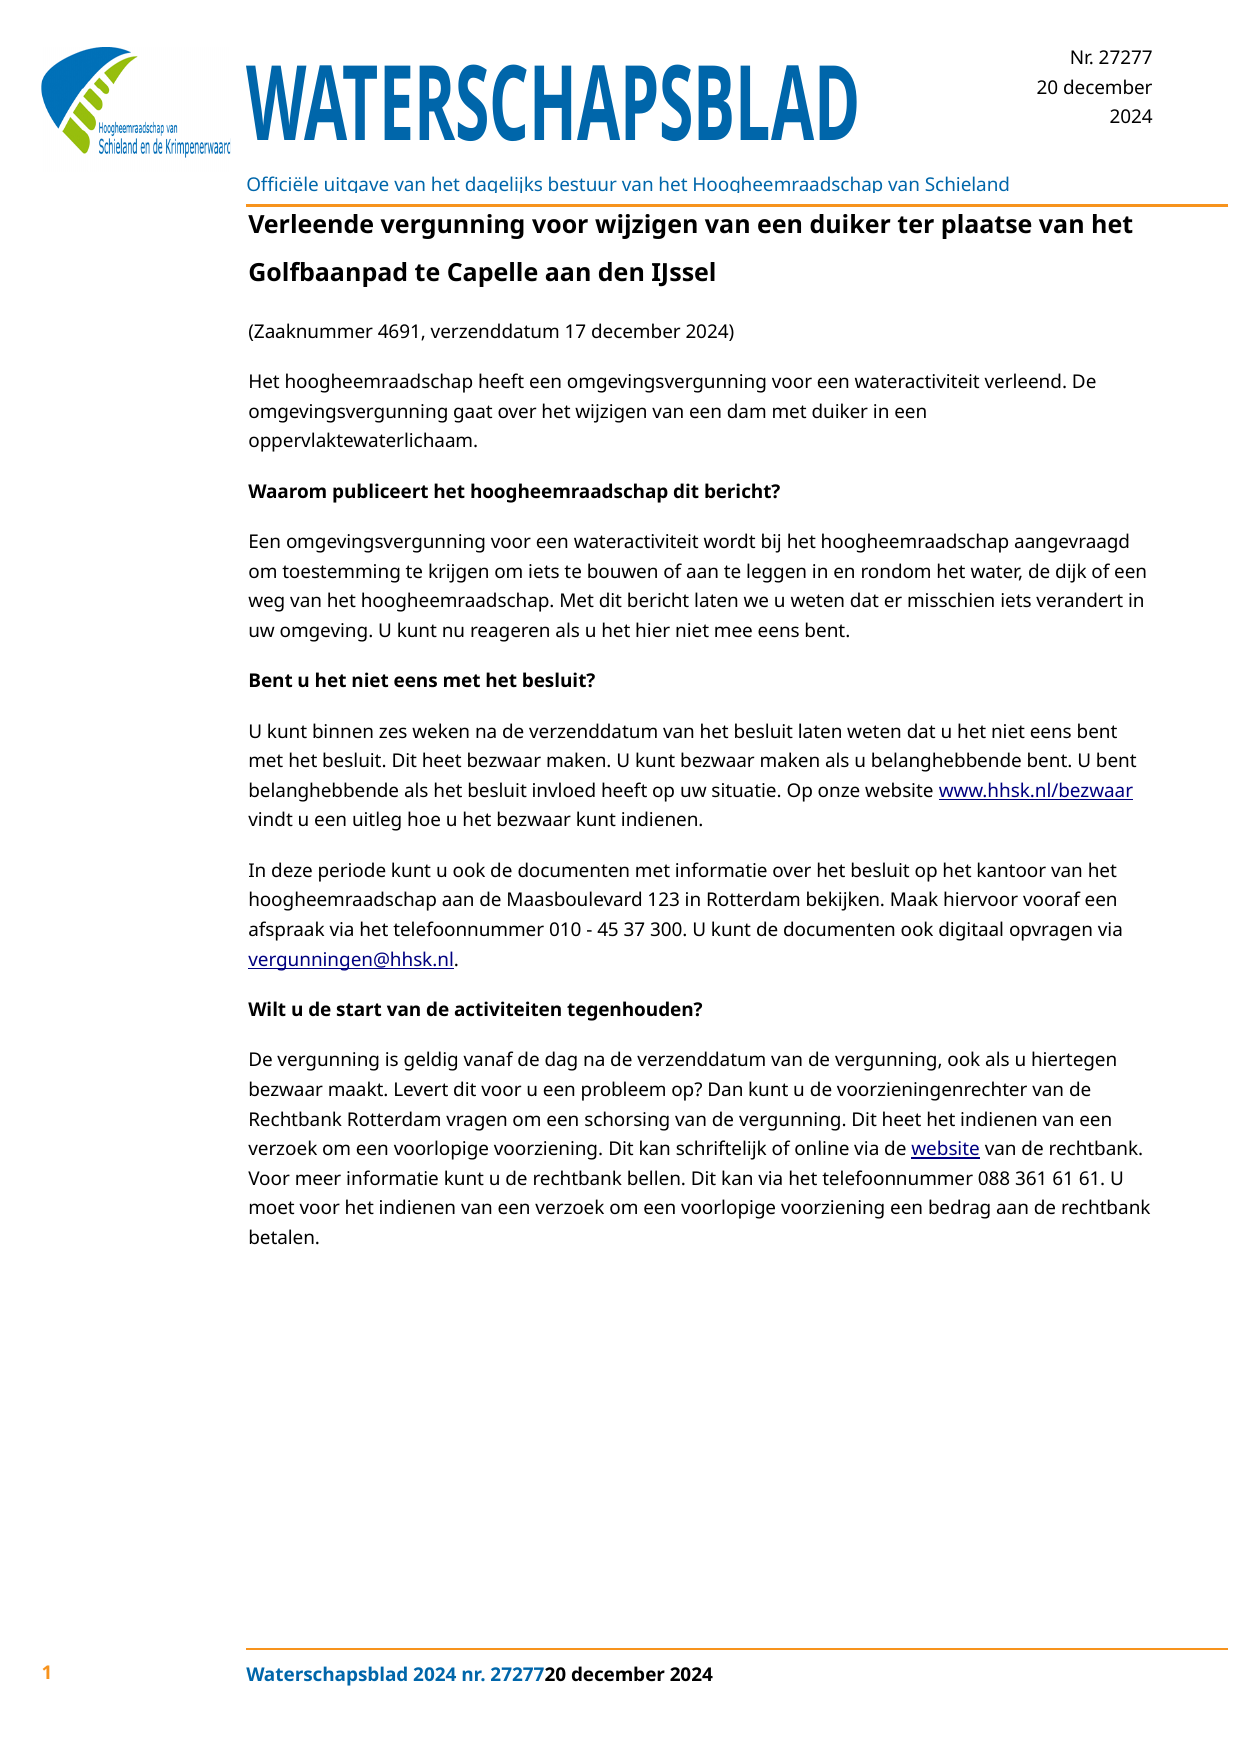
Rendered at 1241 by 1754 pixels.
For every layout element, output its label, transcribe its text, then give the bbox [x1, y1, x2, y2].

text Wilt u de start van de activiteiten tegenhouden? [248, 996, 1152, 1022]
text De vergunning is geldig vanaf de dag na de verzenddatum van de vergunning, ook als u hiertegen bezwaar maakt. Levert dit voor u een probleem op? Dan kunt u de voorzieningenrechter van de Rechtbank Rotterdam vragen om een schorsing van de vergunning. Dit heet het indienen van een verzoek om een voorlopige voorziening. Dit kan schriftelijk of online via de website van de rechtbank. Voor meer informatie kunt u de rechtbank bellen. Dit kan via het telefoonnummer 088 361 61 61. U moet voor het indienen van een verzoek om een voorlopige voorziening een bedrag aan de rechtbank betalen. [248, 1047, 1152, 1250]
picture [41, 47, 231, 172]
text (Zaaknummer 4691, verzenddatum 17 december 2024) [248, 318, 1152, 344]
text Het hoogheemraadschap heeft een omgevingsvergunning voor een wateractiviteit verleend. De omgevingsvergunning gaat over het wijzigen van een dam met duiker in een oppervlaktewaterlichaam. [248, 368, 1152, 453]
text U kunt binnen zes weken na de verzenddatum van het besluit laten weten dat u het niet eens bent met het besluit. Dit heet bezwaar maken. U kunt bezwaar maken als u belanghebbende bent. U bent belanghebbende als het besluit invloed heeft op uw situatie. Op onze website www.hhsk.nl/bezwaar vindt u een uitleg hoe u het bezwaar kunt indienen. [248, 718, 1152, 832]
text In deze periode kunt u ook de documenten met informatie over het besluit op het kantoor van het hoogheemraadschap aan de Maasboulevard 123 in Rotterdam bekijken. Maak hiervoor vooraf een afspraak via het telefoonnummer 010 - 45 37 300. U kunt de documenten ook digitaal opvragen via vergunningen@hhsk.nl. [248, 857, 1152, 972]
text Een omgevingsvergunning voor een wateractiviteit wordt bij het hoogheemraadschap aangevraagd om toestemming te krijgen om iets te bouwen of aan te leggen in en rondom het water, de dijk of een weg van het hoogheemraadschap. Met dit bericht laten we u weten dat er misschien iets verandert in uw omgeving. U kunt nu reageren als u het hier niet mee eens bent. [248, 528, 1152, 643]
text Bent u het niet eens met het besluit? [248, 667, 1152, 693]
text Waarom publiceert het hoogheemraadschap dit bericht? [248, 478, 1152, 504]
text Verleende vergunning voor wijzigen van een duiker ter plaatse van het Golfbaanpad te Capelle aan den IJssel [248, 207, 1152, 288]
